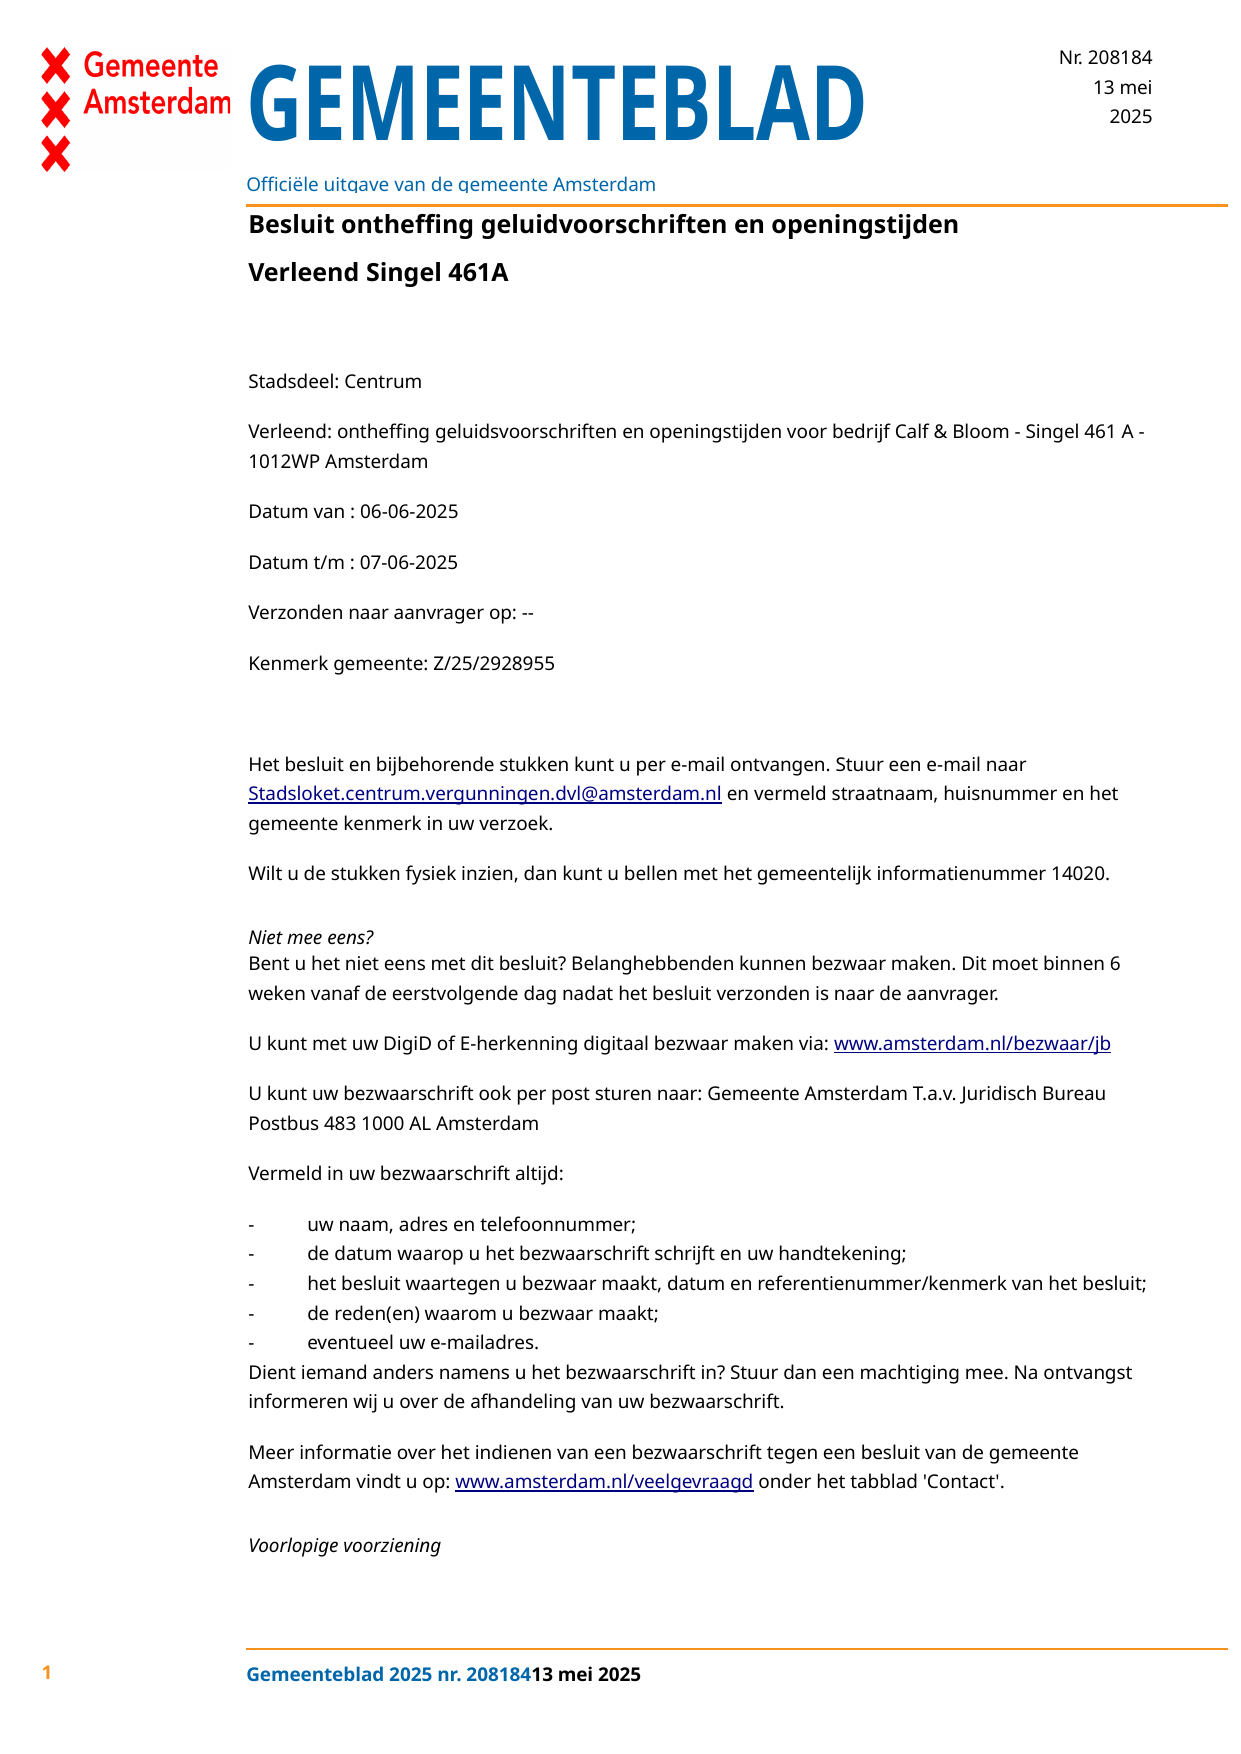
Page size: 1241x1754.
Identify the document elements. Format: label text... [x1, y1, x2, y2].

list het besluit waartegen u bezwaar maakt, datum en referentienummer/kenmerk van het besluit; [248, 1270, 1152, 1296]
text Wilt u de stukken fysiek inzien, dan kunt u bellen met het gemeentelijk informatienummer 14020. [248, 860, 1152, 886]
list uw naam, adres en telefoonnummer; [248, 1211, 1152, 1237]
text Stadsdeel: Centrum [248, 368, 1152, 394]
text Verzonden naar aanvrager op: -- [248, 599, 1152, 625]
text Kenmerk gemeente: Z/25/2928955 [248, 650, 1152, 676]
text U kunt uw bezwaarschrift ook per post sturen naar: Gemeente Amsterdam T.a.v. Juridisch Bureau Postbus 483 1000 AL Amsterdam [248, 1081, 1152, 1136]
list eventueel uw e-mailadres. [248, 1329, 1152, 1355]
list de reden(en) waarom u bezwaar maakt; [248, 1300, 1152, 1325]
text Meer informatie over het indienen van een bezwaarschrift tegen een besluit van de gemeente Amsterdam vindt u op: www.amsterdam.nl/veelgevraagd onder het tabblad 'Contact'. [248, 1439, 1152, 1494]
text Datum van : 06-06-2025 [248, 499, 1152, 524]
text U kunt met uw DigiD of E-herkenning digitaal bezwaar maken via: www.amsterdam.nl/bezwaar/jb [248, 1030, 1152, 1056]
text Bent u het niet eens met dit besluit? Belanghebbenden kunnen bezwaar maken. Dit moet binnen 6 weken vanaf de eerstvolgende dag nadat het besluit verzonden is naar de aanvrager. [248, 950, 1152, 1005]
list de datum waarop u het bezwaarschrift schrijft en uw handtekening; [248, 1241, 1152, 1266]
text Datum t/m : 07-06-2025 [248, 549, 1152, 575]
text Besluit ontheffing geluidvoorschriften en openingstijden Verleend Singel 461A [248, 207, 1152, 288]
text Het besluit en bijbehorende stukken kunt u per e-mail ontvangen. Stuur een e-mail naar Stadsloket.centrum.vergunningen.dvl@amsterdam.nl en vermeld straatnaam, huisnummer en het gemeente kenmerk in uw verzoek. [248, 751, 1152, 836]
text Voorlopige voorziening [248, 1532, 1152, 1558]
text Niet mee eens? [248, 924, 1152, 950]
text Dient iemand anders namens u het bezwaarschrift in? Stuur dan een machtiging mee. Na ontvangst informeren wij u over de afhandeling van uw bezwaarschrift. [248, 1359, 1152, 1414]
text Vermeld in uw bezwaarschrift altijd: [248, 1161, 1152, 1186]
text Verleend: ontheffing geluidsvoorschriften en openingstijden voor bedrijf Calf & Bloom - Singel 461 A - 1012WP Amsterdam [248, 419, 1152, 474]
picture [41, 47, 231, 172]
